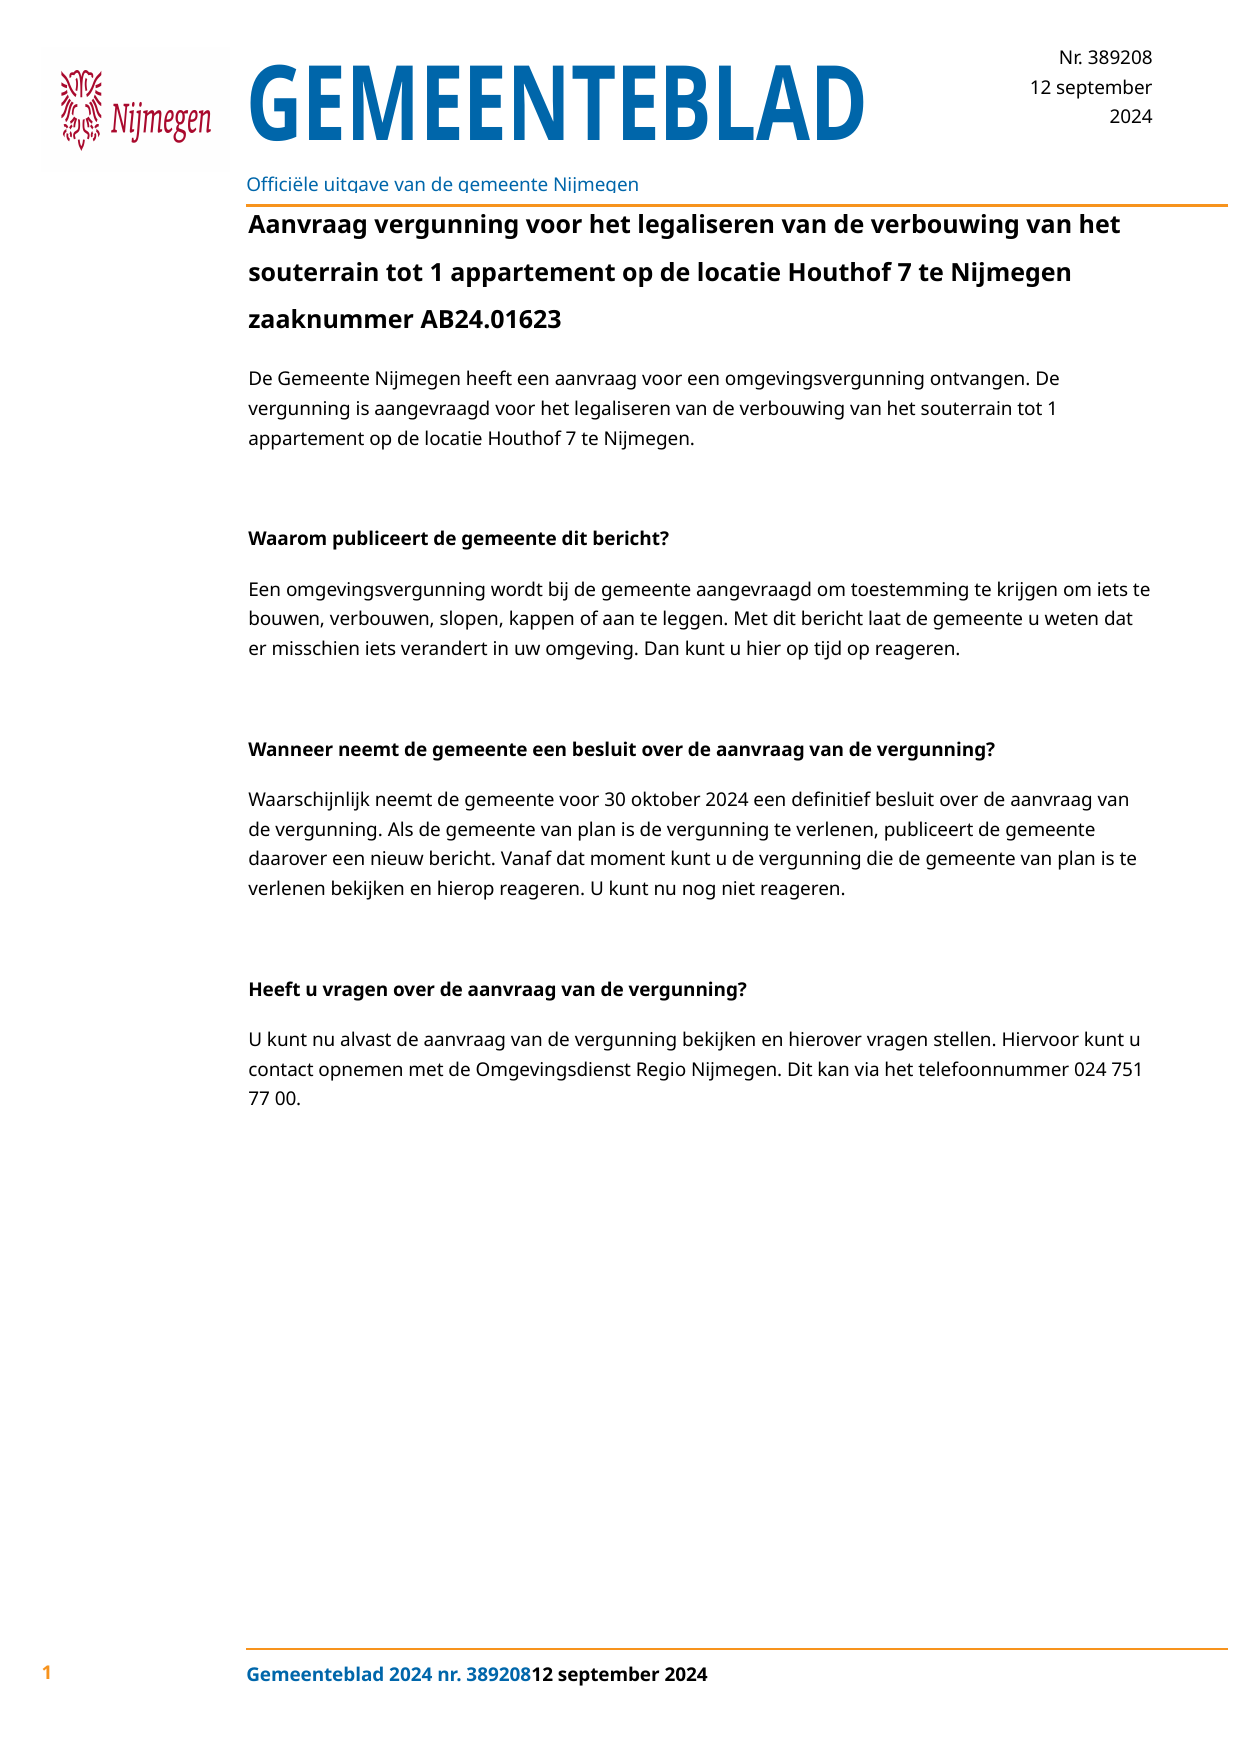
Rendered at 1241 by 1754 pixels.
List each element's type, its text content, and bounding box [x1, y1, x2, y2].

text De Gemeente Nijmegen heeft een aanvraag voor een omgevingsvergunning ontvangen. De vergunning is aangevraagd voor het legaliseren van de verbouwing van het souterrain tot 1 appartement op de locatie Houthof 7 te Nijmegen. [248, 366, 1152, 450]
text Een omgevingsvergunning wordt bij de gemeente aangevraagd om toestemming te krijgen om iets te bouwen, verbouwen, slopen, kappen of aan te leggen. Met dit bericht laat de gemeente u weten dat er misschien iets verandert in uw omgeving. Dan kunt u hier op tijd op reageren. [248, 576, 1152, 661]
picture [41, 47, 231, 172]
text Waarom publiceert de gemeente dit bericht? [248, 526, 1152, 551]
text Aanvraag vergunning voor het legaliseren van de verbouwing van het souterrain tot 1 appartement op de locatie Houthof 7 te Nijmegen zaaknummer AB24.01623 [248, 207, 1152, 336]
text U kunt nu alvast de aanvraag van de vergunning bekijken en hierover vragen stellen. Hiervoor kunt u contact opnemen met de Omgevingsdienst Regio Nijmegen. Dit kan via het telefoonnummer 024 751 77 00. [248, 1026, 1152, 1111]
text Waarschijnlijk neemt de gemeente voor 30 oktober 2024 een definitief besluit over de aanvraag van de vergunning. Als de gemeente van plan is de vergunning te verlenen, publiceert de gemeente daarover een nieuw bericht. Vanaf dat moment kunt u de vergunning die de gemeente van plan is te verlenen bekijken en hierop reageren. U kunt nu nog niet reageren. [248, 786, 1152, 901]
text Wanneer neemt de gemeente een besluit over de aanvraag van de vergunning? [248, 736, 1152, 762]
text Heeft u vragen over de aanvraag van de vergunning? [248, 976, 1152, 1002]
